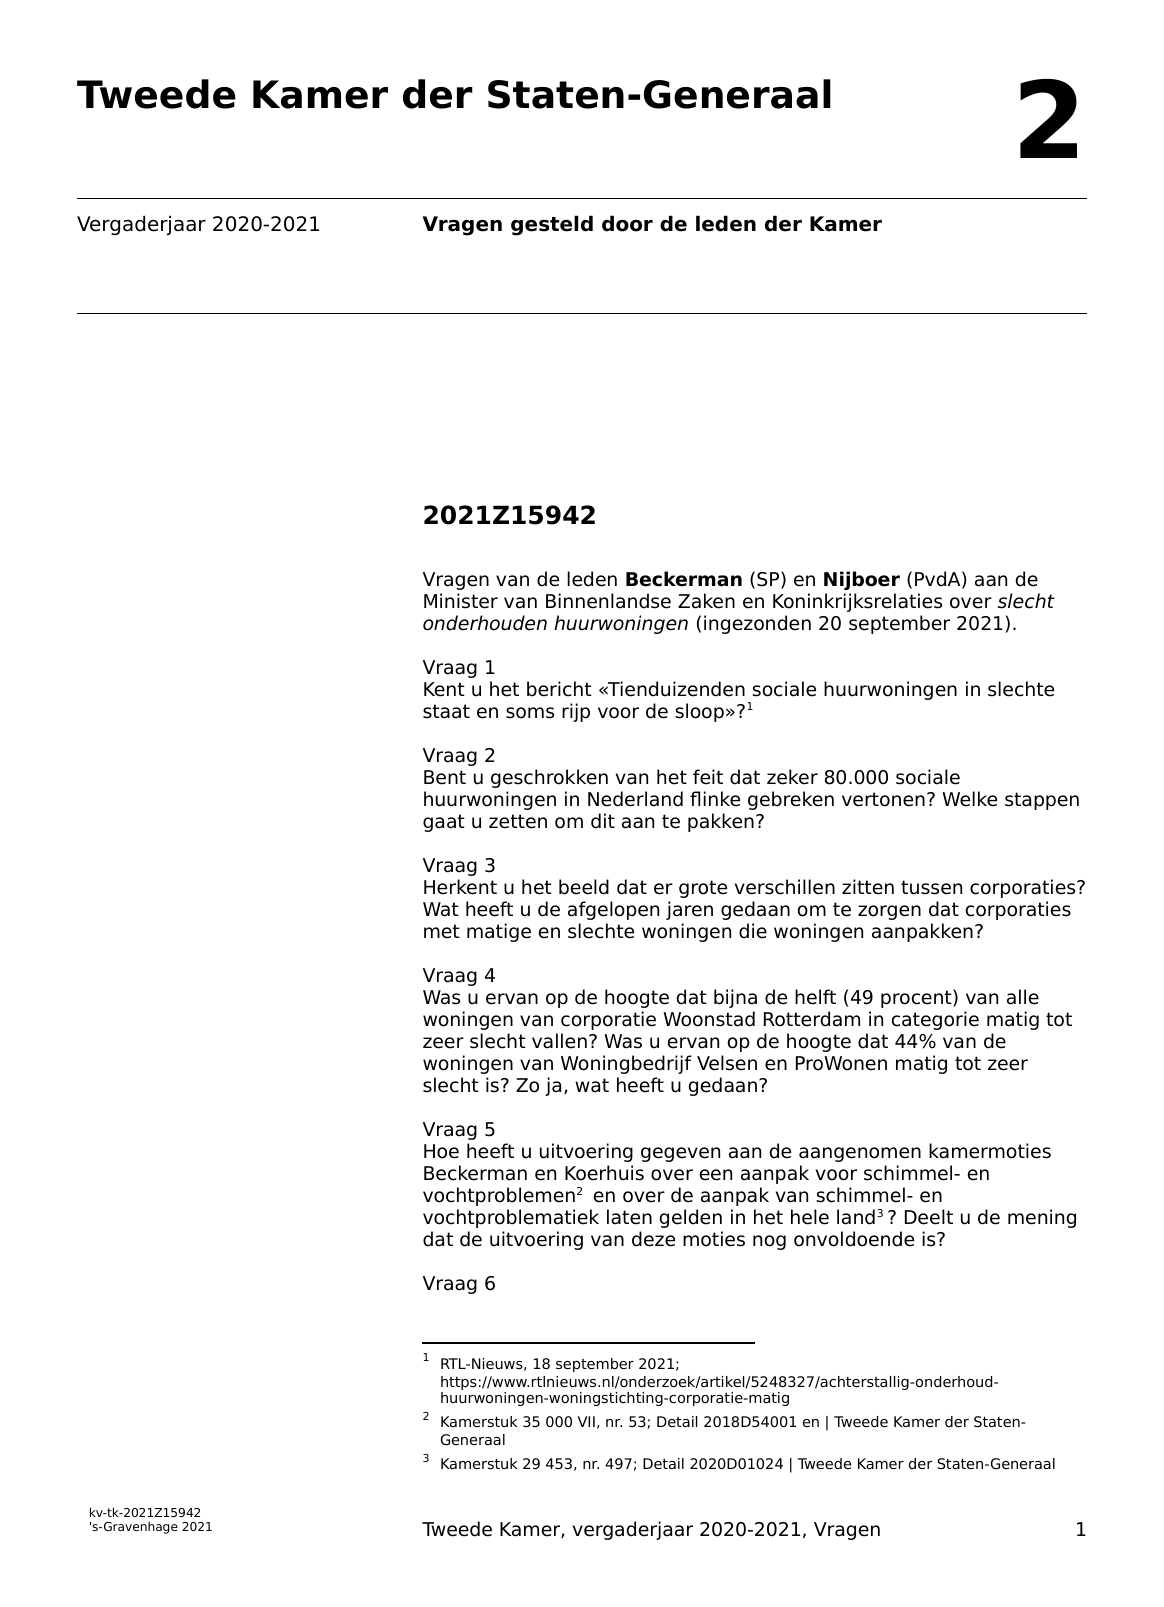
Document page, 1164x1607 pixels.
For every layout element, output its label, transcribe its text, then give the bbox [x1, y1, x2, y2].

table_header 2 [886, 59, 1087, 198]
text Hoe heeft u uitvoering gegeven aan de aangenomen kamermoties Beckerman en Koerhuis over een aanpak voor schimmel- en vochtproblemen en over de aanpak van schimmel- en vochtproblematiek laten gelden in het hele land? Deelt u de mening dat de uitvoering van deze moties nog onvoldoende is? [422, 1141, 1087, 1251]
text 2021Z15942 [422, 501, 1087, 531]
text Bent u geschrokken van het feit dat zeker 80.000 sociale huurwoningen in Nederland flinke gebreken vertonen? Welke stappen gaat u zetten om dit aan te pakken? [422, 767, 1087, 833]
text Kamerstuk 29 453, nr. 497; Detail 2020D01024 | Tweede Kamer der Staten-Generaal [422, 1452, 1087, 1474]
text Vraag 1 [422, 657, 1087, 679]
text Herkent u het beeld dat er grote verschillen zitten tussen corporaties? Wat heeft u de afgelopen jaren gedaan om te zorgen dat corporaties met matige en slechte woningen die woningen aanpakken? [422, 877, 1087, 943]
text Vraag 6 [422, 1273, 1087, 1295]
text 's-Gravenhage 2021 [88, 1520, 323, 1534]
text kv-tk-2021Z15942 [88, 1506, 323, 1520]
table_cell Vragen gesteld door de leden der Kamer [422, 199, 1087, 313]
text Was u ervan op de hoogte dat bijna de helft (49 procent) van alle woningen van corporatie Woonstad Rotterdam in categorie matig tot zeer slecht vallen? Was u ervan op de hoogte dat 44% van de woningen van Woningbedrijf Velsen en ProWonen matig tot zeer slecht is? Zo ja, wat heeft u gedaan? [422, 987, 1087, 1097]
text Vraag 5 [422, 1119, 1087, 1141]
text Kent u het bericht «Tienduizenden sociale huurwoningen in slechte staat en soms rijp voor de sloop»? [422, 679, 1087, 723]
text Vraag 2 [422, 745, 1087, 767]
table_cell Vergaderjaar 2020-2021 [77, 199, 422, 313]
text Vragen van de leden Beckerman (SP) en Nijboer (PvdA) aan de Minister van Binnenlandse Zaken en Koninkrijksrelaties over slecht onderhouden huurwoningen (ingezonden 20 september 2021). [422, 569, 1087, 635]
text Vraag 4 [422, 965, 1087, 987]
text Vraag 3 [422, 855, 1087, 877]
text Kamerstuk 35 000 VII, nr. 53; Detail 2018D54001 en | Tweede Kamer der Staten-Generaal [422, 1410, 1087, 1449]
table_header Tweede Kamer der Staten-Generaal [77, 59, 886, 198]
text RTL-Nieuws, 18 september 2021; https://www.rtlnieuws.nl/onderzoek/artikel/5248327/achterstallig-onderhoud-huurwoningen-woningstichting-corporatie-matig [422, 1352, 1087, 1407]
